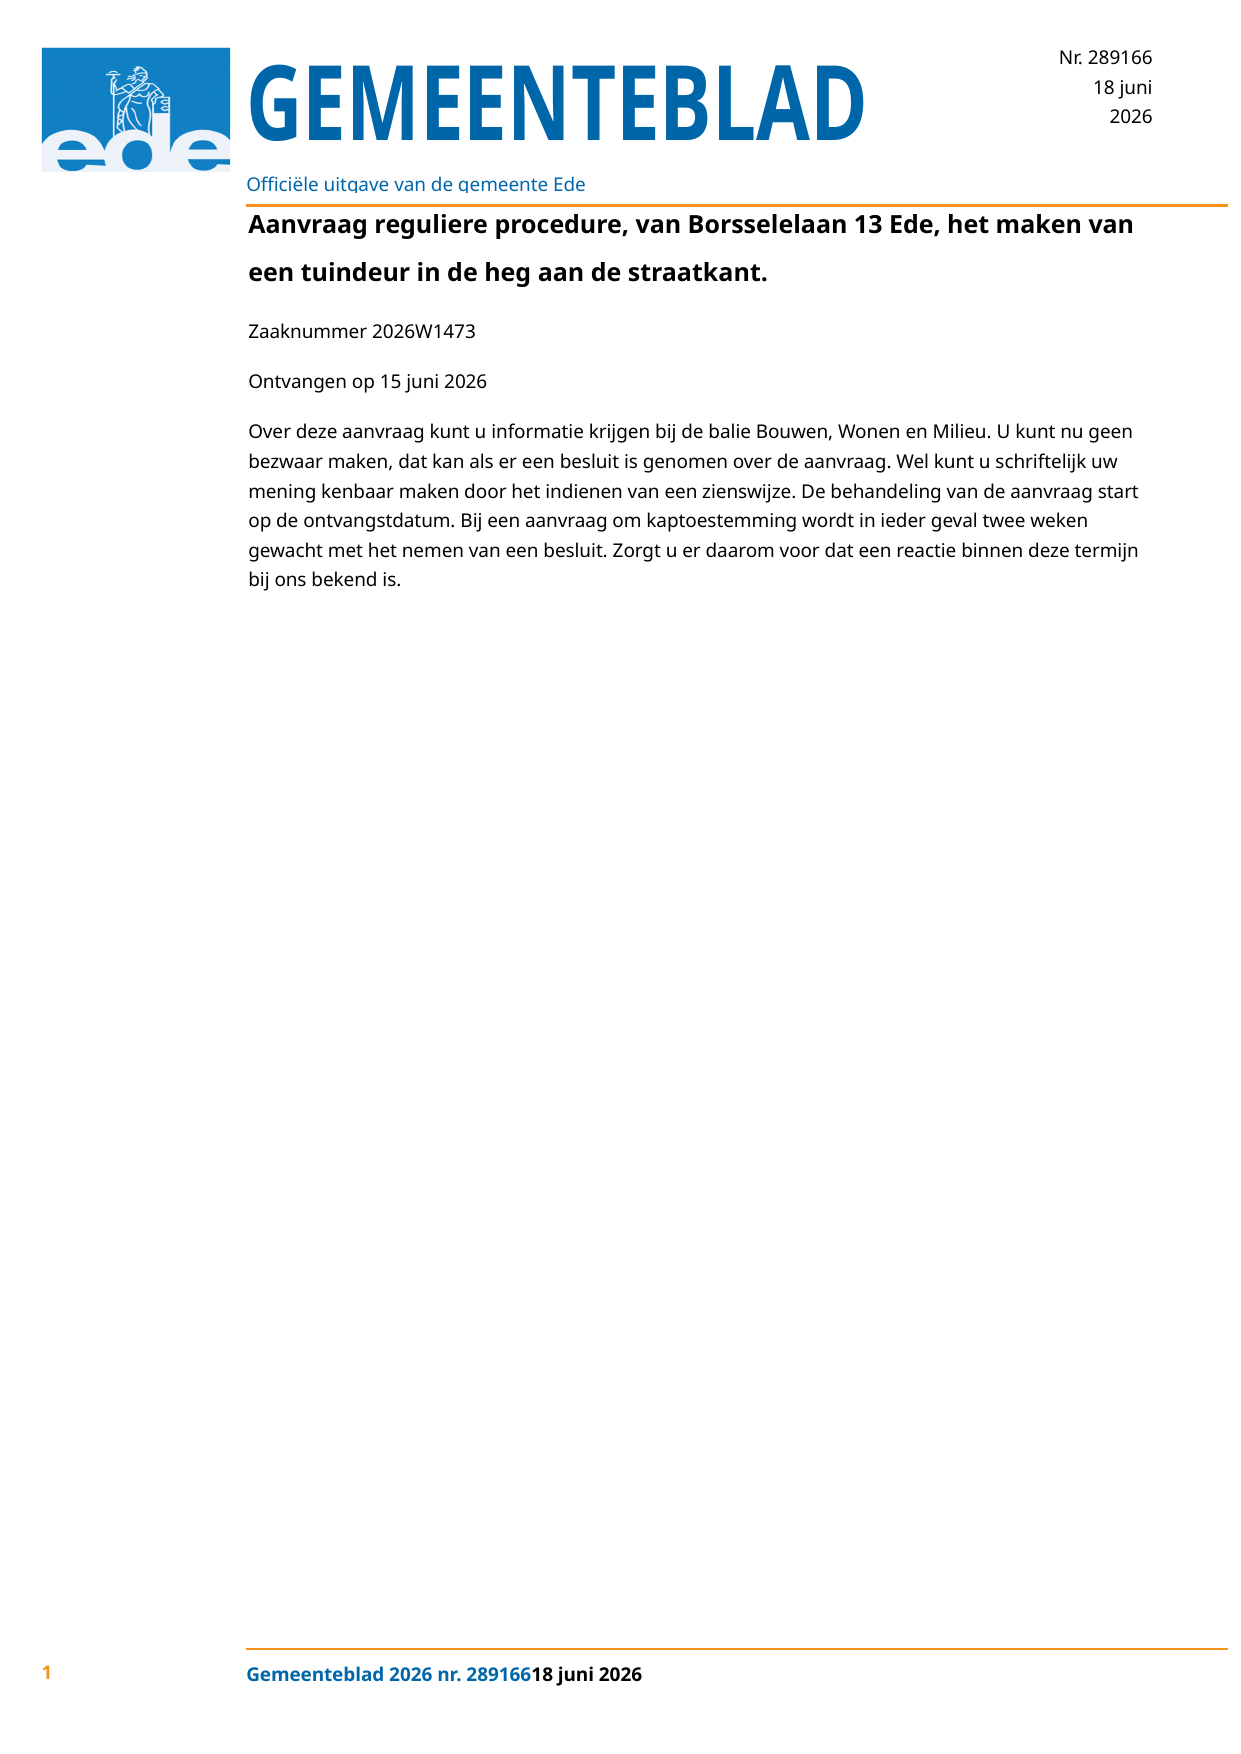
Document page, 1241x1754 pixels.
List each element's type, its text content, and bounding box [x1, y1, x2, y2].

text Zaaknummer 2026W1473 [248, 318, 1152, 344]
text Over deze aanvraag kunt u informatie krijgen bij de balie Bouwen, Wonen en Milieu. U kunt nu geen bezwaar maken, dat kan als er een besluit is genomen over de aanvraag. Wel kunt u schriftelijk uw mening kenbaar maken door het indienen van een zienswijze. De behandeling van de aanvraag start op de ontvangstdatum. Bij een aanvraag om kaptoestemming wordt in ieder geval twee weken gewacht met het nemen van een besluit. Zorgt u er daarom voor dat een reactie binnen deze termijn bij ons bekend is. [248, 419, 1152, 592]
text Ontvangen op 15 juni 2026 [248, 368, 1152, 394]
text Aanvraag reguliere procedure, van Borsselelaan 13 Ede, het maken van een tuindeur in de heg aan de straatkant. [248, 207, 1152, 288]
picture [41, 47, 231, 172]
